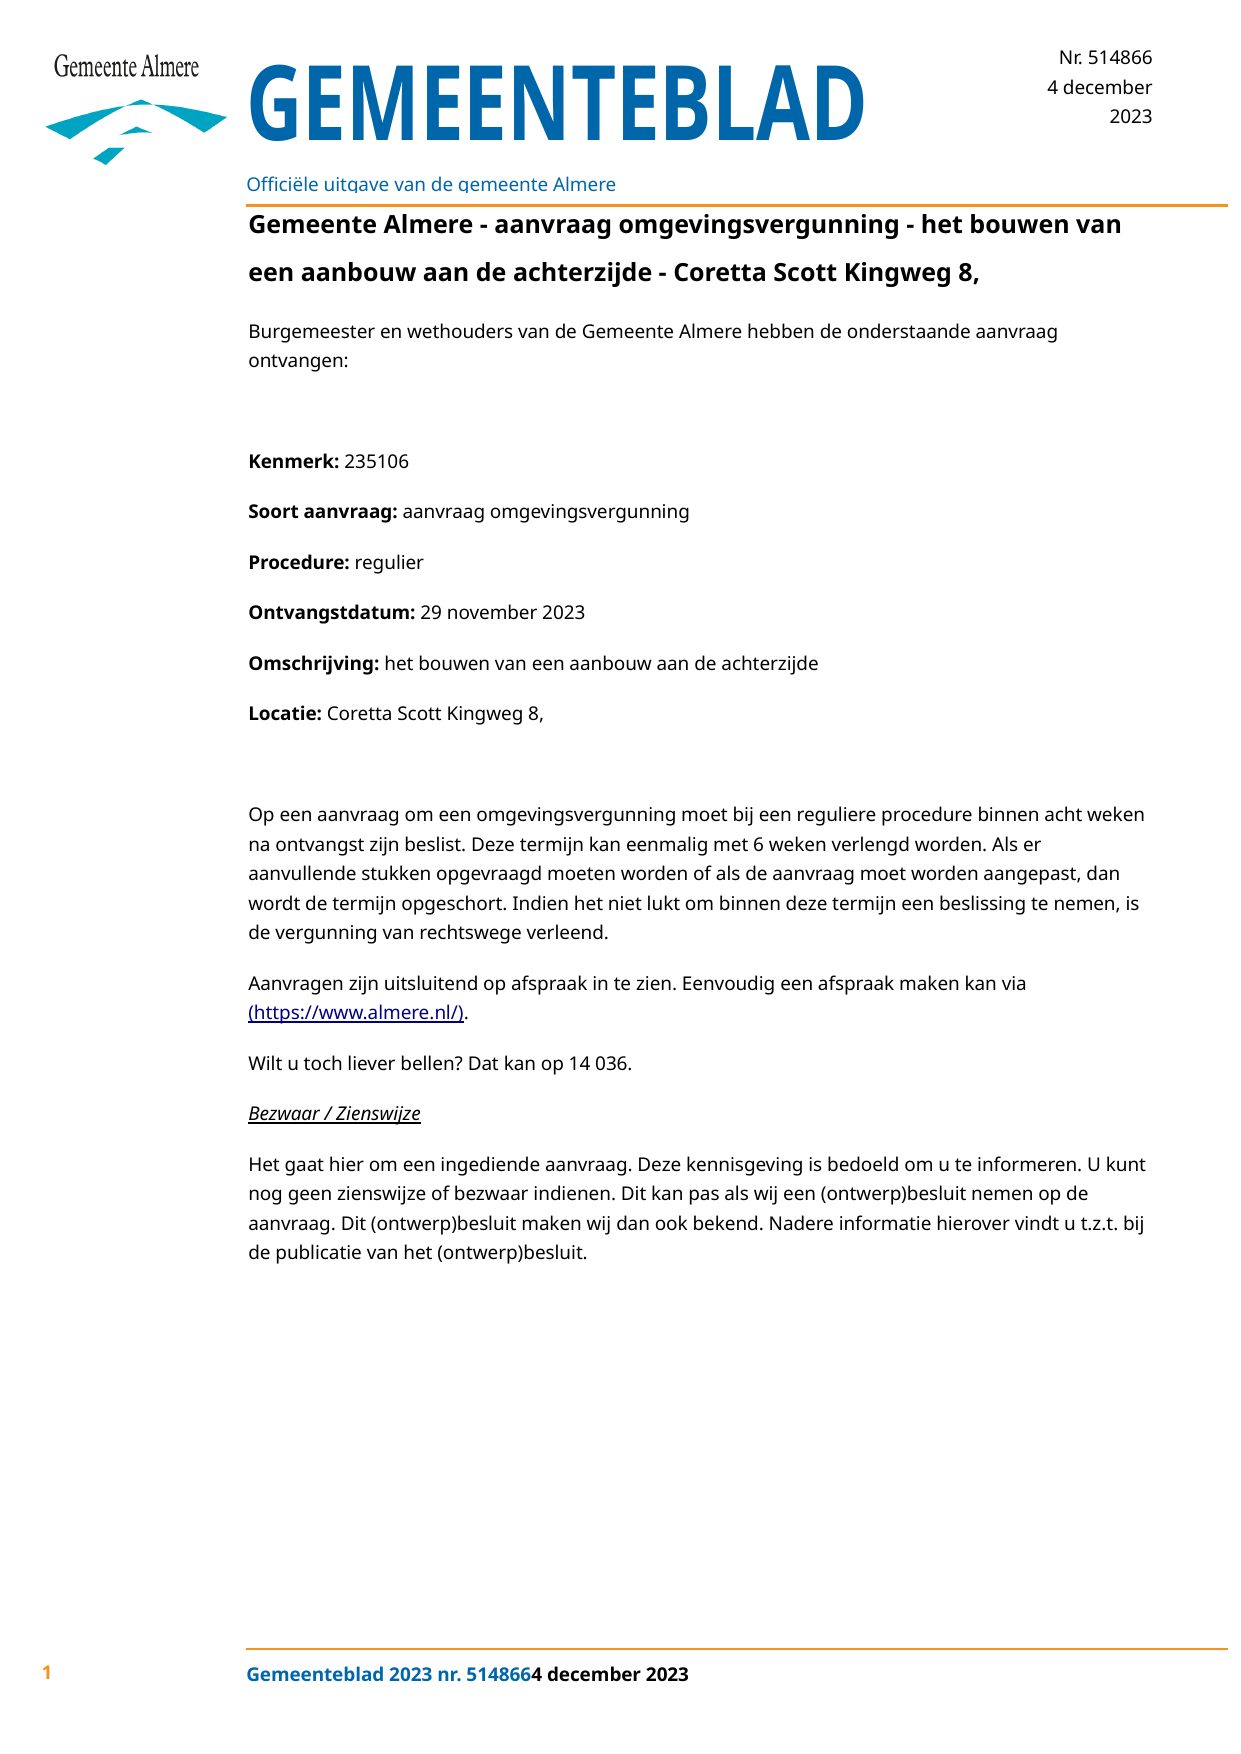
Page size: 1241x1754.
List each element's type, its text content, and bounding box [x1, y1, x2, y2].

text Bezwaar / Zienswijze [248, 1100, 1152, 1126]
picture [41, 47, 231, 172]
text Op een aanvraag om een omgevingsvergunning moet bij een reguliere procedure binnen acht weken na ontvangst zijn beslist. Deze termijn kan eenmalig met 6 weken verlengd worden. Als er aanvullende stukken opgevraagd moeten worden of als de aanvraag moet worden aangepast, dan wordt de termijn opgeschort. Indien het niet lukt om binnen deze termijn een beslissing te nemen, is de vergunning van rechtswege verleend. [248, 801, 1152, 945]
text Kenmerk: 235106 [248, 448, 1152, 474]
text Omschrijving: het bouwen van een aanbouw aan de achterzijde [248, 650, 1152, 676]
text Gemeente Almere - aanvraag omgevingsvergunning - het bouwen van een aanbouw aan de achterzijde - Coretta Scott Kingweg 8, [248, 207, 1152, 288]
text Procedure: regulier [248, 549, 1152, 575]
text Soort aanvraag: aanvraag omgevingsvergunning [248, 499, 1152, 524]
text Wilt u toch liever bellen? Dat kan op 14 036. [248, 1050, 1152, 1076]
text Aanvragen zijn uitsluitend op afspraak in te zien. Eenvoudig een afspraak maken kan via (https://www.almere.nl/). [248, 970, 1152, 1025]
text Ontvangstdatum: 29 november 2023 [248, 599, 1152, 625]
text Het gaat hier om een ingediende aanvraag. Deze kennisgeving is bedoeld om u te informeren. U kunt nog geen zienswijze of bezwaar indienen. Dit kan pas als wij een (ontwerp)besluit nemen op de aanvraag. Dit (ontwerp)besluit maken wij dan ook bekend. Nadere informatie hierover vindt u t.z.t. bij de publicatie van het (ontwerp)besluit. [248, 1151, 1152, 1265]
text Locatie: Coretta Scott Kingweg 8, [248, 700, 1152, 726]
text Burgemeester en wethouders van de Gemeente Almere hebben de onderstaande aanvraag ontvangen: [248, 318, 1152, 373]
